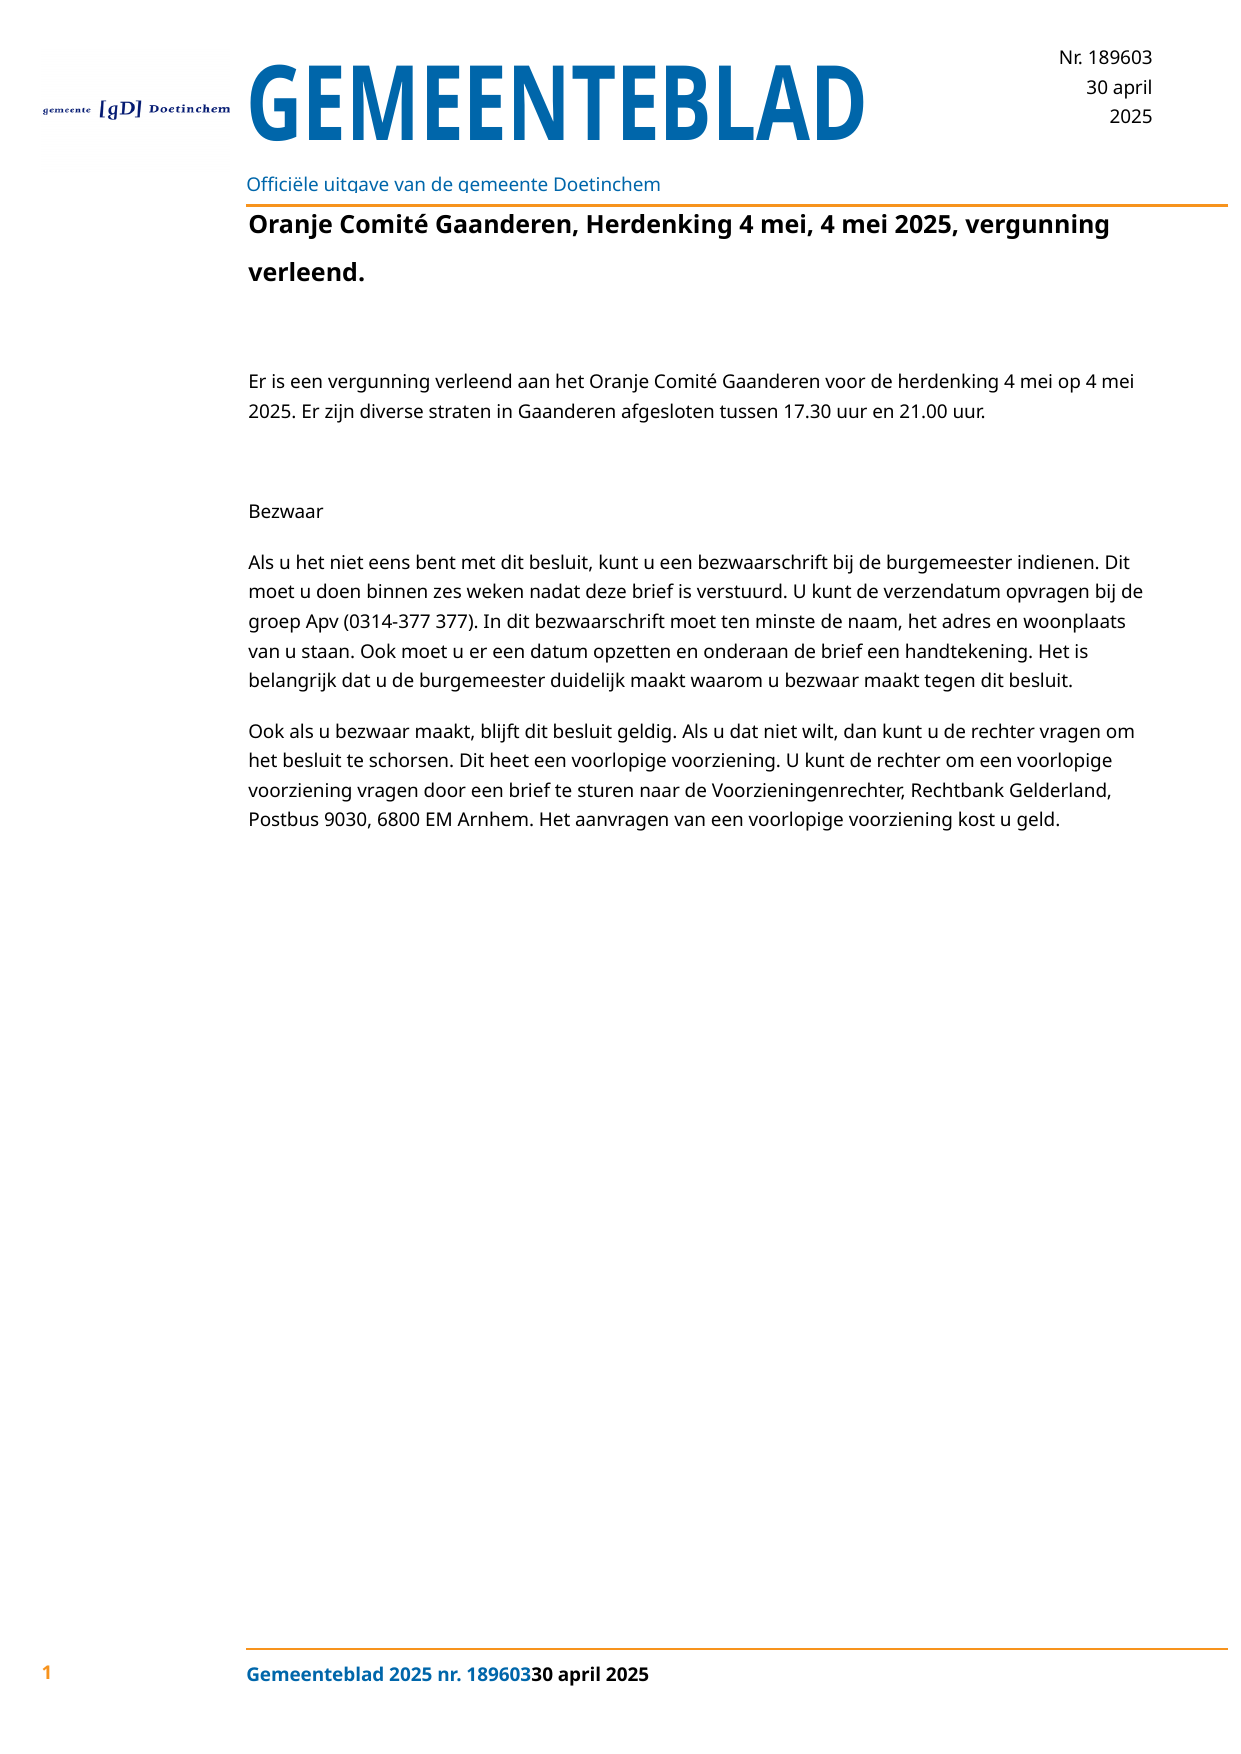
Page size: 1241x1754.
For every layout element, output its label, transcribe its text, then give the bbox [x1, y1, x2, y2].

text Ook als u bezwaar maakt, blijft dit besluit geldig. Als u dat niet wilt, dan kunt u de rechter vragen om het besluit te schorsen. Dit heet een voorlopige voorziening. U kunt de rechter om een voorlopige voorziening vragen door een brief te sturen naar de Voorzieningenrechter, Rechtbank Gelderland, Postbus 9030, 6800 EM Arnhem. Het aanvragen van een voorlopige voorziening kost u geld. [248, 718, 1152, 832]
picture [41, 47, 231, 172]
text Er is een vergunning verleend aan het Oranje Comité Gaanderen voor de herdenking 4 mei op 4 mei 2025. Er zijn diverse straten in Gaanderen afgesloten tussen 17.30 uur en 21.00 uur. [248, 368, 1152, 424]
text Als u het niet eens bent met dit besluit, kunt u een bezwaarschrift bij de burgemeester indienen. Dit moet u doen binnen zes weken nadat deze brief is verstuurd. U kunt de verzendatum opvragen bij de groep Apv (0314-377 377). In dit bezwaarschrift moet ten minste de naam, het adres en woonplaats van u staan. Ook moet u er een datum opzetten en onderaan de brief een handtekening. Het is belangrijk dat u de burgemeester duidelijk maakt waarom u bezwaar maakt tegen dit besluit. [248, 549, 1152, 693]
text Oranje Comité Gaanderen, Herdenking 4 mei, 4 mei 2025, vergunning verleend. [248, 207, 1152, 288]
text Bezwaar [248, 499, 1152, 524]
